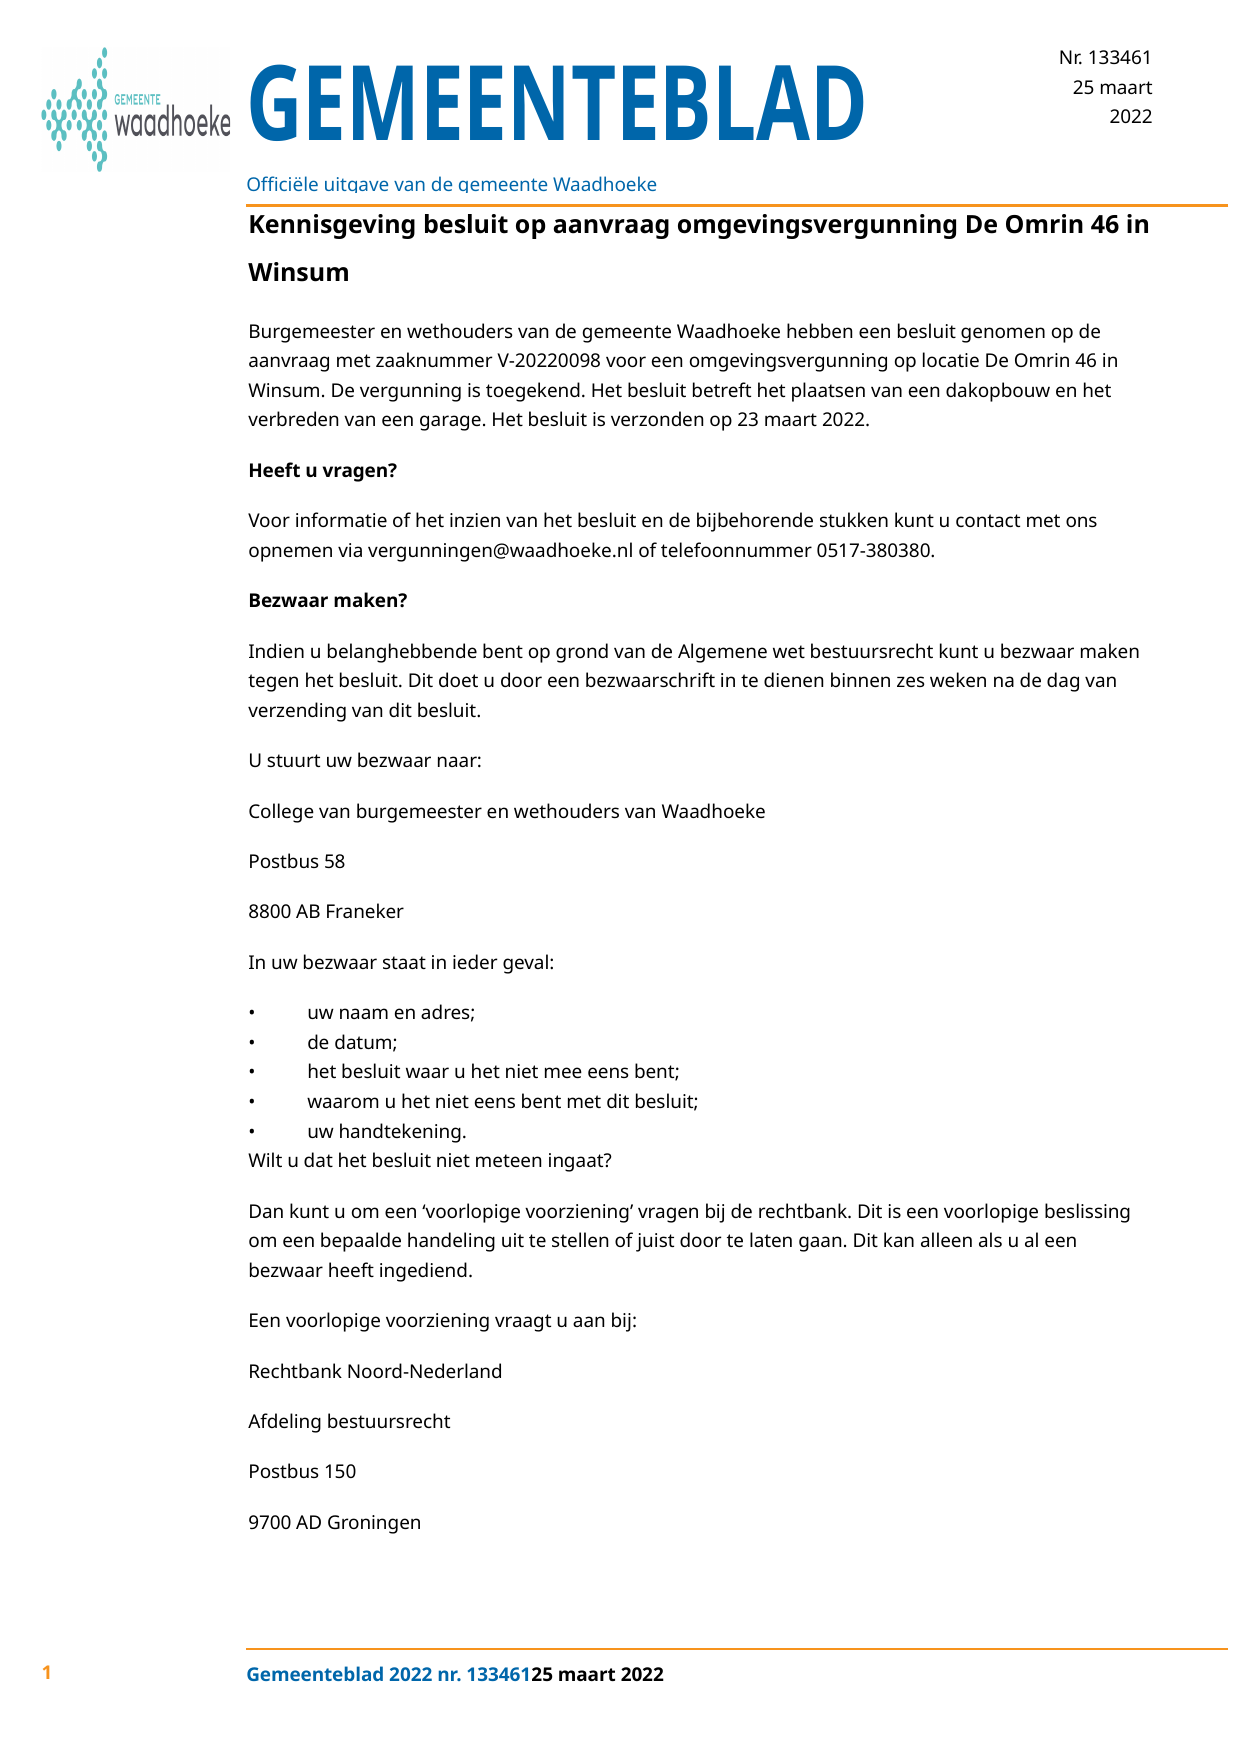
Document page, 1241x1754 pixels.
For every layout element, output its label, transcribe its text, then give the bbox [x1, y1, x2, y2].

text Voor informatie of het inzien van het besluit en de bijbehorende stukken kunt u contact met ons opnemen via vergunningen@waadhoeke.nl of telefoonnummer 0517-380380. [248, 507, 1152, 563]
list uw handtekening. [248, 1118, 1152, 1144]
text Een voorlopige voorziening vraagt u aan bij: [248, 1307, 1152, 1333]
list uw naam en adres; [248, 999, 1152, 1025]
list het besluit waar u het niet mee eens bent; [248, 1059, 1152, 1084]
text Rechtbank Noord-Nederland [248, 1358, 1152, 1384]
list de datum; [248, 1029, 1152, 1055]
text 9700 AD Groningen [248, 1509, 1152, 1535]
text Postbus 58 [248, 848, 1152, 874]
text In uw bezwaar staat in ieder geval: [248, 949, 1152, 975]
list waarom u het niet eens bent met dit besluit; [248, 1088, 1152, 1114]
text Bezwaar maken? [248, 587, 1152, 613]
picture [41, 47, 231, 172]
text Afdeling bestuursrecht [248, 1408, 1152, 1434]
text College van burgemeester en wethouders van Waadhoeke [248, 798, 1152, 824]
text U stuurt uw bezwaar naar: [248, 747, 1152, 773]
text 8800 AB Franeker [248, 899, 1152, 924]
text Burgemeester en wethouders van de gemeente Waadhoeke hebben een besluit genomen op de aanvraag met zaaknummer V-20220098 voor een omgevingsvergunning op locatie De Omrin 46 in Winsum. De vergunning is toegekend. Het besluit betreft het plaatsen van een dakopbouw en het verbreden van een garage. Het besluit is verzonden op 23 maart 2022. [248, 318, 1152, 432]
text Kennisgeving besluit op aanvraag omgevingsvergunning De Omrin 46 in Winsum [248, 207, 1152, 288]
text Indien u belanghebbende bent op grond van de Algemene wet bestuursrecht kunt u bezwaar maken tegen het besluit. Dit doet u door een bezwaarschrift in te dienen binnen zes weken na de dag van verzending van dit besluit. [248, 638, 1152, 723]
text Wilt u dat het besluit niet meteen ingaat? [248, 1147, 1152, 1173]
text Dan kunt u om een ‘voorlopige voorziening’ vragen bij de rechtbank. Dit is een voorlopige beslissing om een bepaalde handeling uit te stellen of juist door te laten gaan. Dit kan alleen als u al een bezwaar heeft ingediend. [248, 1198, 1152, 1283]
text Postbus 150 [248, 1459, 1152, 1484]
text Heeft u vragen? [248, 457, 1152, 483]
